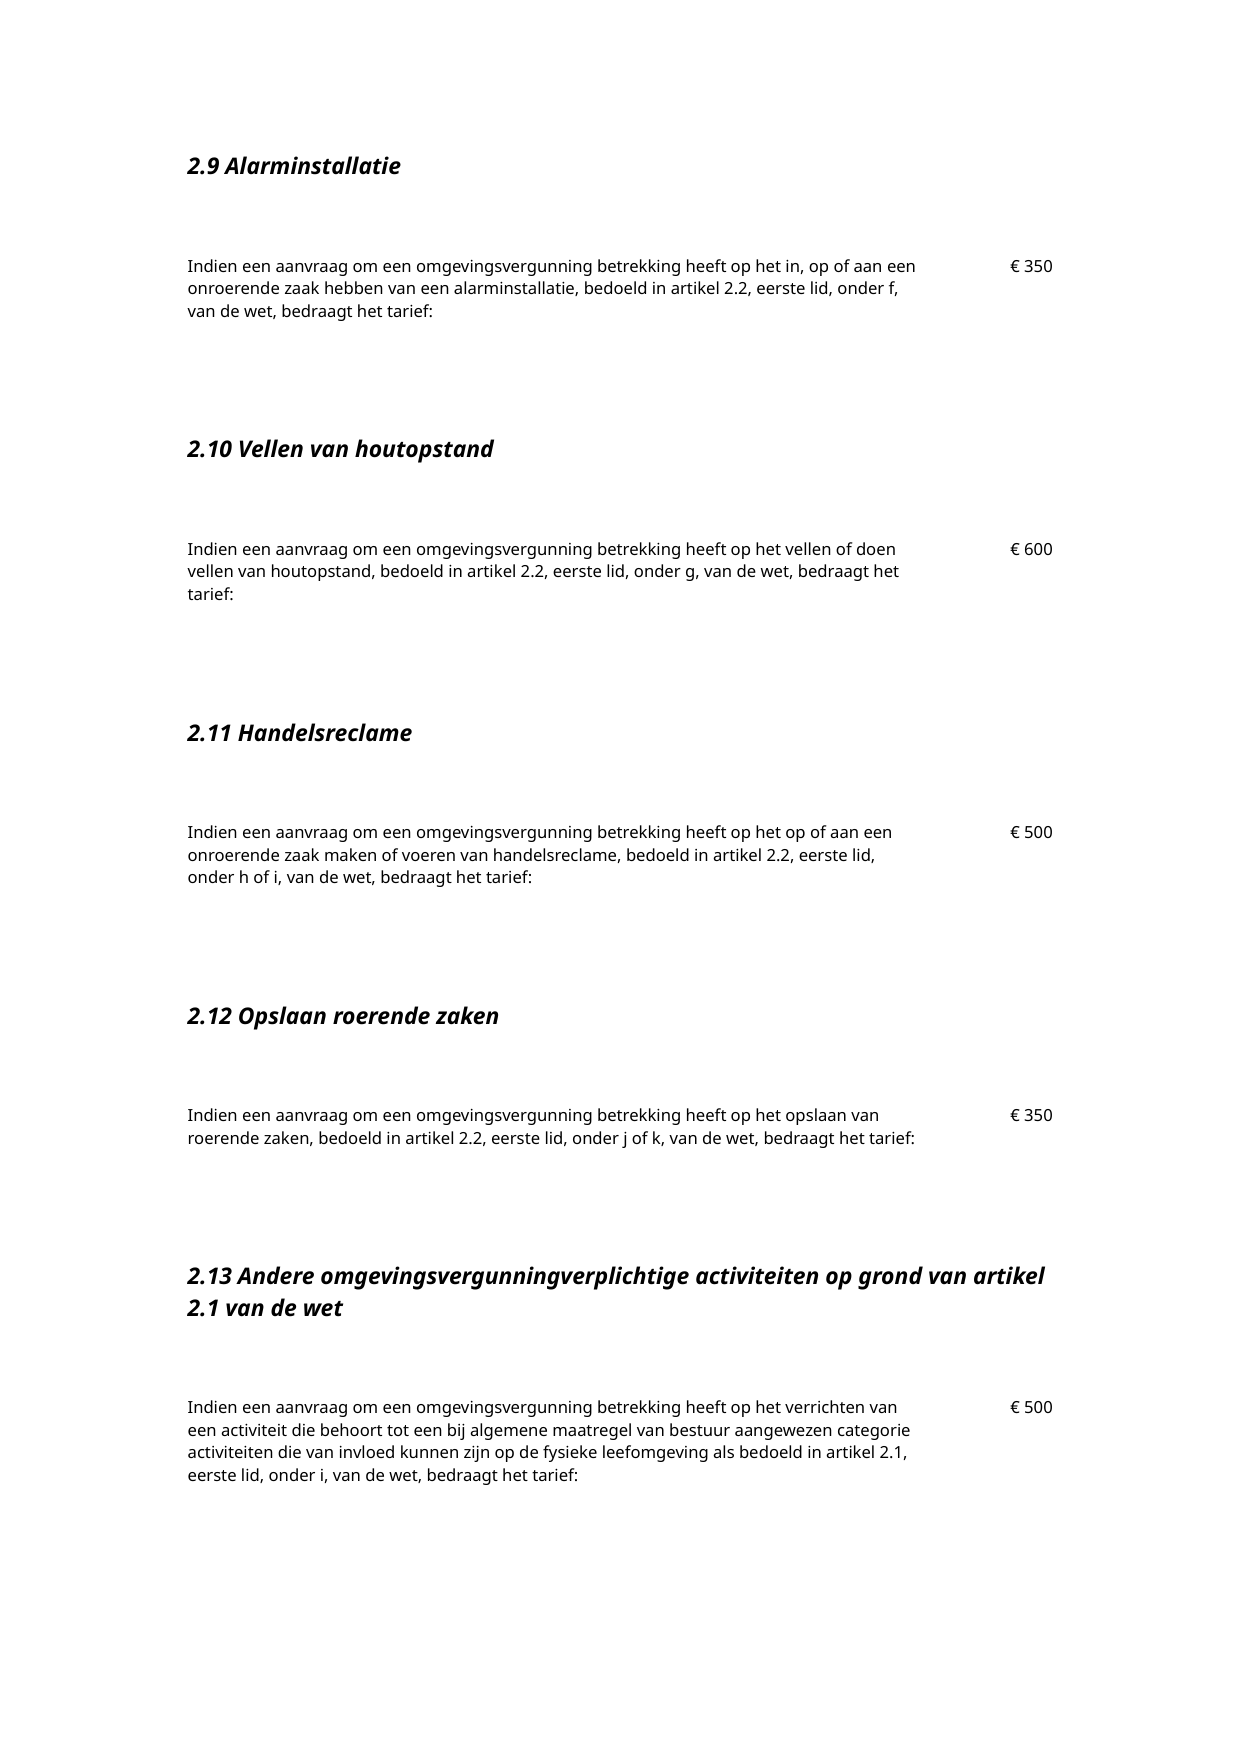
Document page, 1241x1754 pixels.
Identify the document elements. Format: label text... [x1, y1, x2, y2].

subtitle 2.10 Vellen van houtopstand [187, 433, 1053, 464]
table_header € 350 [923, 1104, 1053, 1179]
table_header € 350 [923, 254, 1053, 352]
table_header Indien een aanvraag om een omgevingsvergunning betrekking heeft op het verrichten van een activiteit die behoort tot een bij algemene maatregel van bestuur aangewezen categorie activiteiten die van invloed kunnen zijn op de fysieke leefomgeving als bedoeld in artikel 2.1, eerste lid, onder i, van de wet, bedraagt het tarief: [188, 1396, 923, 1516]
table_header € 500 [923, 821, 1053, 919]
table_header Indien een aanvraag om een omgevingsvergunning betrekking heeft op het vellen of doen vellen van houtopstand, bedoeld in artikel 2.2, eerste lid, onder g, van de wet, bedraagt het tarief: [188, 538, 923, 636]
subtitle 2.13 Andere omgevingsvergunningverplichtige activiteiten op grond van artikel 2.1 van de wet [187, 1260, 1053, 1323]
subtitle 2.12 Opslaan roerende zaken [187, 1000, 1053, 1031]
table_header Indien een aanvraag om een omgevingsvergunning betrekking heeft op het in, op of aan een onroerende zaak hebben van een alarminstallatie, bedoeld in artikel 2.2, eerste lid, onder f, van de wet, bedraagt het tarief: [188, 254, 923, 352]
table_header Indien een aanvraag om een omgevingsvergunning betrekking heeft op het opslaan van roerende zaken, bedoeld in artikel 2.2, eerste lid, onder j of k, van de wet, bedraagt het tarief: [188, 1104, 923, 1179]
table_header Indien een aanvraag om een omgevingsvergunning betrekking heeft op het op of aan een onroerende zaak maken of voeren van handelsreclame, bedoeld in artikel 2.2, eerste lid, onder h of i, van de wet, bedraagt het tarief: [188, 821, 923, 919]
table_header € 600 [923, 538, 1053, 636]
subtitle 2.9 Alarminstallatie [187, 150, 1053, 181]
subtitle 2.11 Handelsreclame [187, 716, 1053, 748]
table_header € 500 [923, 1396, 1053, 1516]
